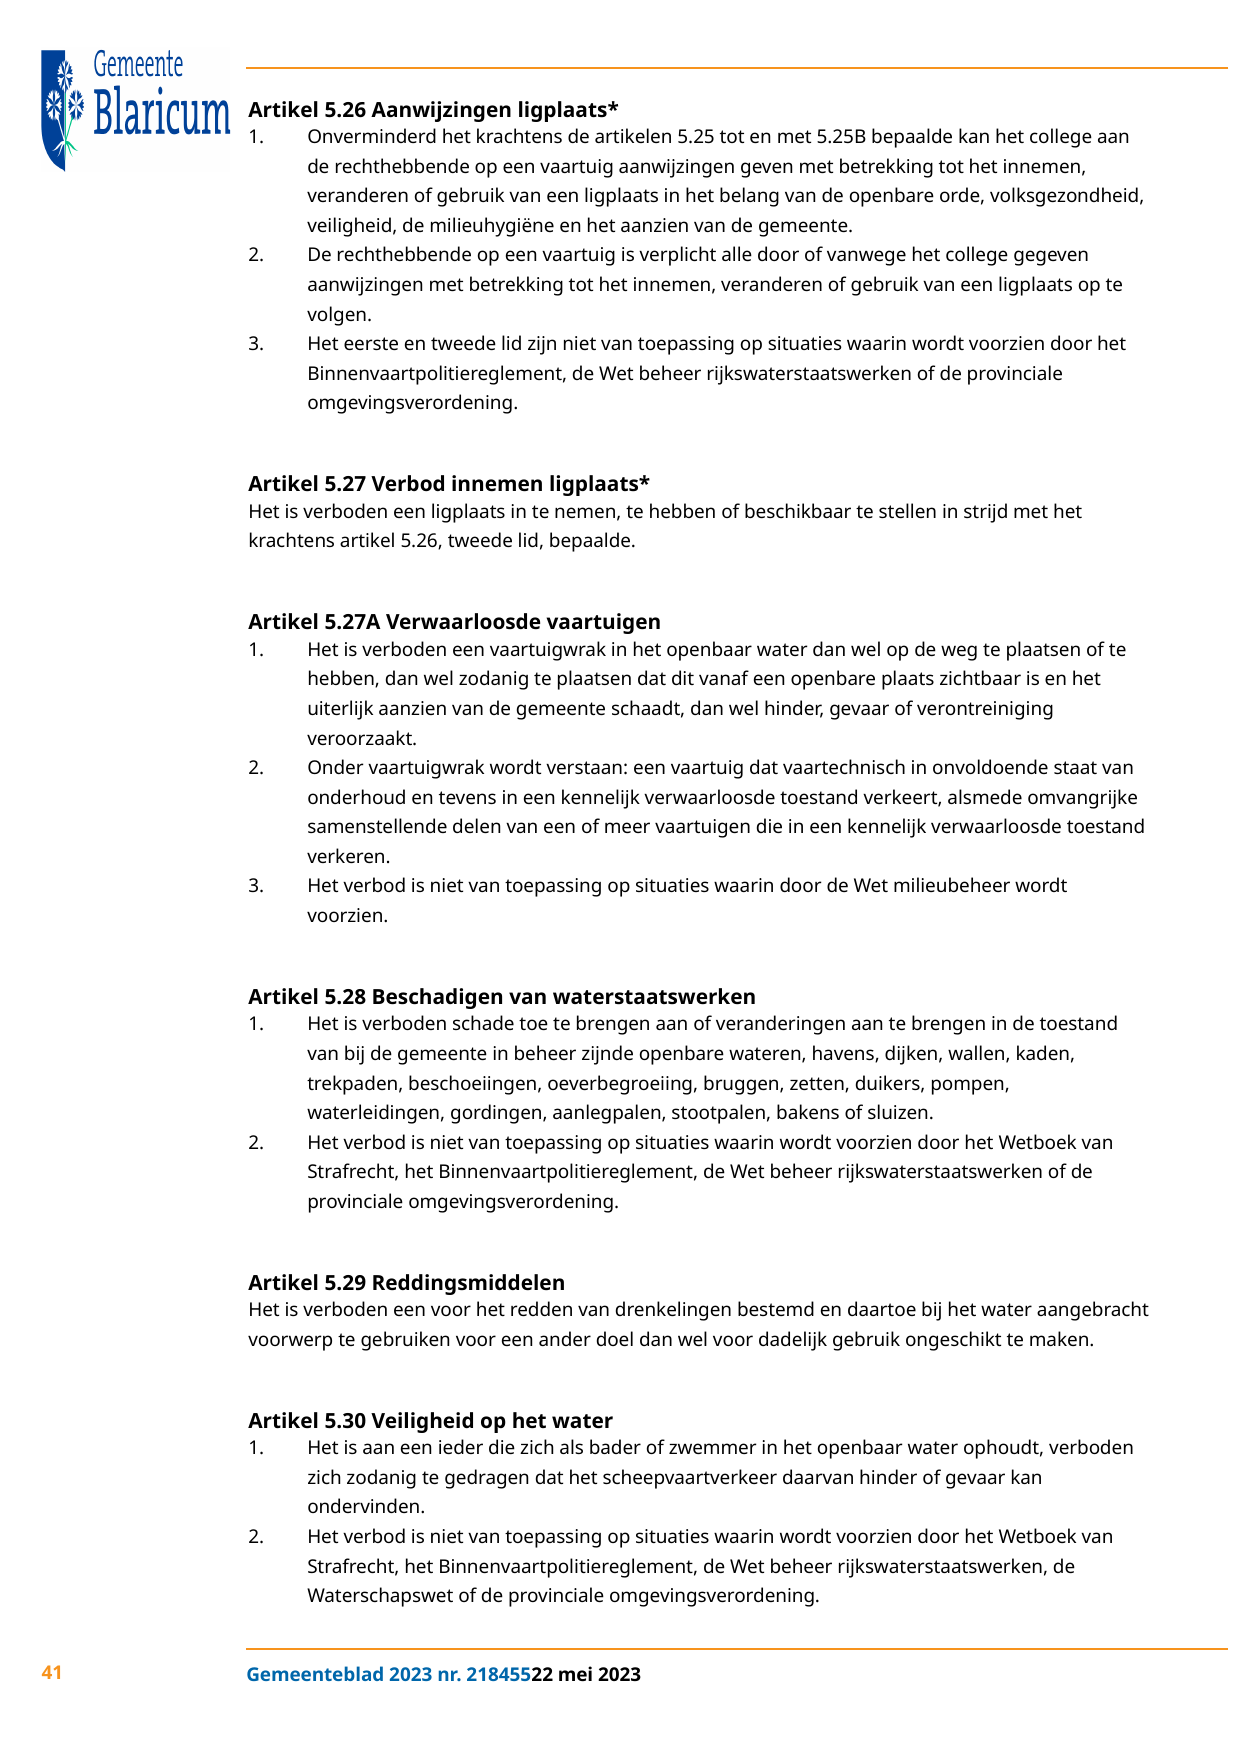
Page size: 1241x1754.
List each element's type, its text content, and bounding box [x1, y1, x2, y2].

list Het verbod is niet van toepassing op situaties waarin wordt voorzien door het Wetboek van Strafrecht, het Binnenvaartpolitiereglement, de Wet beheer rijkswaterstaatswerken of de provinciale omgevingsverordening. [248, 1129, 1152, 1214]
list Het is aan een ieder die zich als bader of zwemmer in het openbaar water ophoudt, verboden zich zodanig te gedragen dat het scheepvaartverkeer daarvan hinder of gevaar kan ondervinden. [248, 1434, 1152, 1519]
text Artikel 5.28 Beschadigen van waterstaatswerken [248, 982, 1152, 1011]
list De rechthebbende op een vaartuig is verplicht alle door of vanwege het college gegeven aanwijzingen met betrekking tot het innemen, veranderen of gebruik van een ligplaats op te volgen. [248, 242, 1152, 326]
list Het is verboden een vaartuigwrak in het openbaar water dan wel op de weg te plaatsen of te hebben, dan wel zodanig te plaatsen dat dit vanaf een openbare plaats zichtbaar is en het uiterlijk aanzien van de gemeente schaadt, dan wel hinder, gevaar of verontreiniging veroorzaakt. [248, 636, 1152, 750]
text Artikel 5.26 Aanwijzingen ligplaats* [248, 95, 1152, 123]
picture [41, 47, 231, 172]
text Artikel 5.30 Veiligheid op het water [248, 1406, 1152, 1434]
list Het verbod is niet van toepassing op situaties waarin wordt voorzien door het Wetboek van Strafrecht, het Binnenvaartpolitiereglement, de Wet beheer rijkswaterstaatswerken, de Waterschapswet of de provinciale omgevingsverordening. [248, 1523, 1152, 1608]
text Artikel 5.29 Reddingsmiddelen [248, 1268, 1152, 1297]
text Het is verboden een voor het redden van drenkelingen bestemd en daartoe bij het water aangebracht voorwerp te gebruiken voor een ander doel dan wel voor dadelijk gebruik ongeschikt te maken. [248, 1297, 1152, 1352]
text Artikel 5.27A Verwaarloosde vaartuigen [248, 607, 1152, 636]
list Het is verboden schade toe te brengen aan of veranderingen aan te brengen in de toestand van bij de gemeente in beheer zijnde openbare wateren, havens, dijken, wallen, kaden, trekpaden, beschoeiingen, oeverbegroeiing, bruggen, zetten, duikers, pompen, waterleidingen, gordingen, aanlegpalen, stootpalen, bakens of sluizen. [248, 1011, 1152, 1125]
list Het eerste en tweede lid zijn niet van toepassing op situaties waarin wordt voorzien door het Binnenvaartpolitiereglement, de Wet beheer rijkswaterstaatswerken of de provinciale omgevingsverordening. [248, 330, 1152, 415]
list Onder vaartuigwrak wordt verstaan: een vaartuig dat vaartechnisch in onvoldoende staat van onderhoud en tevens in een kennelijk verwaarloosde toestand verkeert, alsmede omvangrijke samenstellende delen van een of meer vaartuigen die in een kennelijk verwaarloosde toestand verkeren. [248, 754, 1152, 869]
list Het verbod is niet van toepassing op situaties waarin door de Wet milieubeheer wordt voorzien. [248, 873, 1152, 928]
text Het is verboden een ligplaats in te nemen, te hebben of beschikbaar te stellen in strijd met het krachtens artikel 5.26, tweede lid, bepaalde. [248, 498, 1152, 553]
text Artikel 5.27 Verbod innemen ligplaats* [248, 469, 1152, 498]
list Onverminderd het krachtens de artikelen 5.25 tot en met 5.25B bepaalde kan het college aan de rechthebbende op een vaartuig aanwijzingen geven met betrekking tot het innemen, veranderen of gebruik van een ligplaats in het belang van de openbare orde, volksgezondheid, veiligheid, de milieuhygiëne en het aanzien van de gemeente. [248, 123, 1152, 238]
